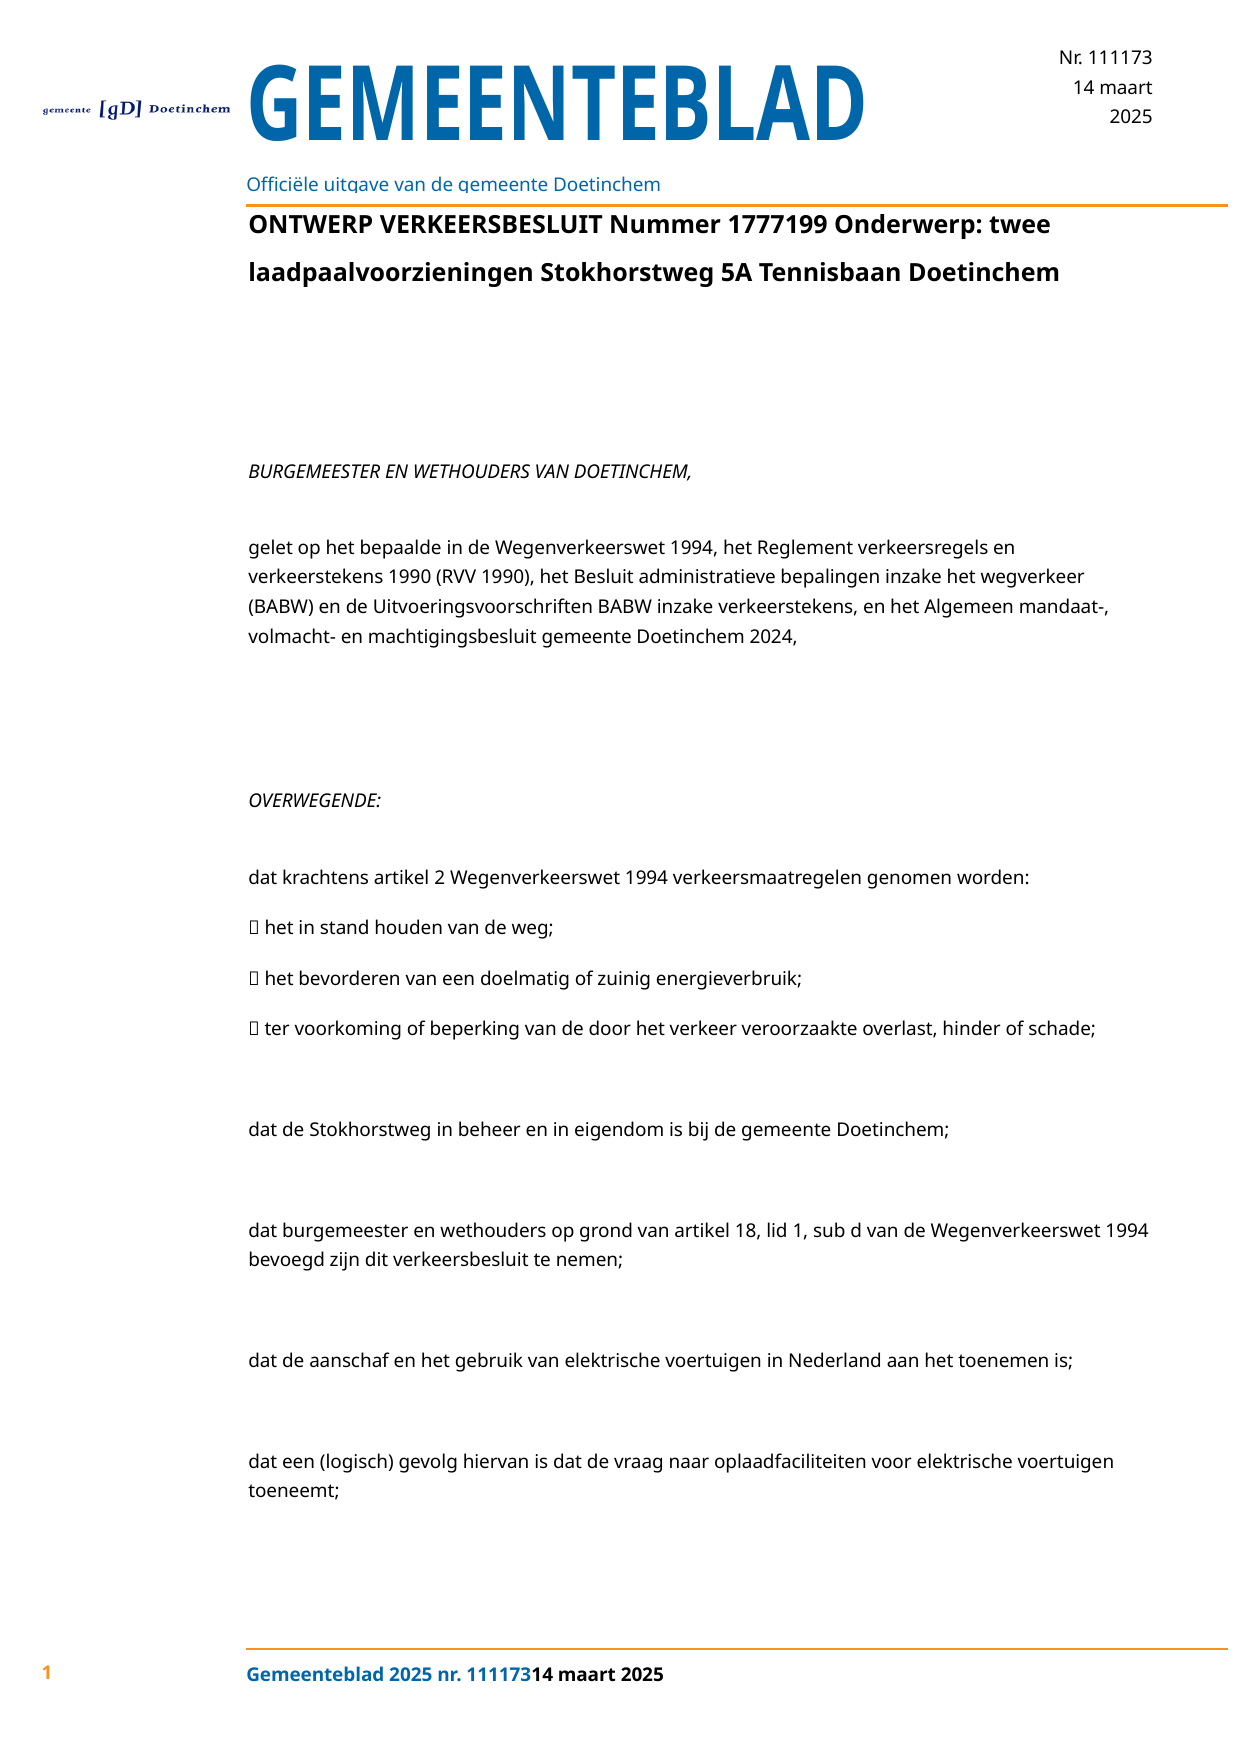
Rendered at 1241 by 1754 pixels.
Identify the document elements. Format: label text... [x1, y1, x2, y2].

text ONTWERP VERKEERSBESLUIT Nummer 1777199 Onderwerp: twee laadpaalvoorzieningen Stokhorstweg 5A Tennisbaan Doetinchem [248, 207, 1152, 288]
text  het in stand houden van de weg; [248, 914, 1152, 940]
picture [41, 47, 231, 172]
text dat krachtens artikel 2 Wegenverkeerswet 1994 verkeersmaatregelen genomen worden: [248, 864, 1152, 889]
text OVERWEGENDE: [248, 788, 1152, 813]
text dat de aanschaf en het gebruik van elektrische voertuigen in Nederland aan het toenemen is; [248, 1347, 1152, 1373]
text gelet op het bepaalde in de Wegenverkeerswet 1994, het Reglement verkeersregels en verkeerstekens 1990 (RVV 1990), het Besluit administratieve bepalingen inzake het wegverkeer (BABW) en de Uitvoeringsvoorschriften BABW inzake verkeerstekens, en het Algemeen mandaat-, volmacht- en machtigingsbesluit gemeente Doetinchem 2024, [248, 534, 1152, 649]
text dat burgemeester en wethouders op grond van artikel 18, lid 1, sub d van de Wegenverkeerswet 1994 bevoegd zijn dit verkeersbesluit te nemen; [248, 1217, 1152, 1272]
text dat een (logisch) gevolg hiervan is dat de vraag naar oplaadfaciliteiten voor elektrische voertuigen toeneemt; [248, 1448, 1152, 1503]
text  het bevorderen van een doelmatig of zuinig energieverbruik; [248, 965, 1152, 990]
text BURGEMEESTER EN WETHOUDERS VAN DOETINCHEM, [248, 458, 1152, 484]
text dat de Stokhorstweg in beheer en in eigendom is bij de gemeente Doetinchem; [248, 1116, 1152, 1142]
text  ter voorkoming of beperking van de door het verkeer veroorzaakte overlast, hinder of schade; [248, 1015, 1152, 1041]
